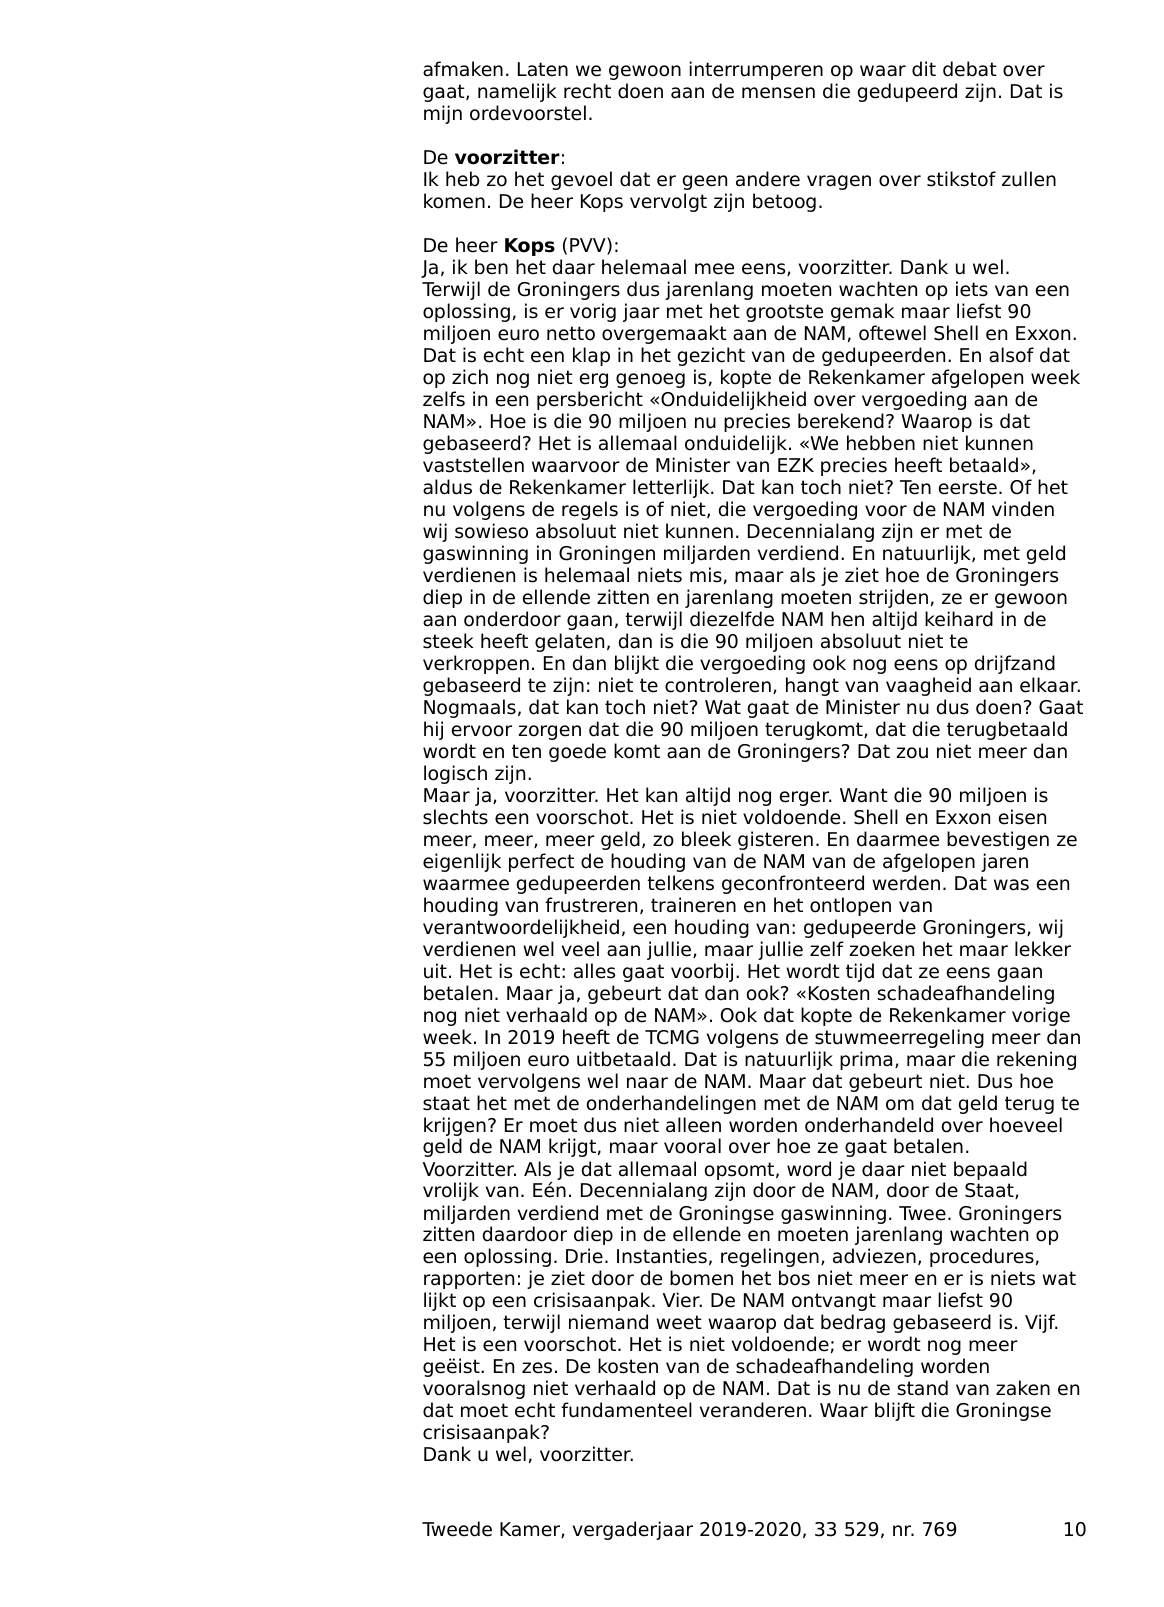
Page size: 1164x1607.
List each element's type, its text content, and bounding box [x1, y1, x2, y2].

text Ik heb zo het gevoel dat er geen andere vragen over stikstof zullen komen. De heer Kops vervolgt zijn betoog. [422, 169, 1087, 213]
text Maar ja, voorzitter. Het kan altijd nog erger. Want die 90 miljoen is slechts een voorschot. Het is niet voldoende. Shell en Exxon eisen meer, meer, meer geld, zo bleek gisteren. En daarmee bevestigen ze eigenlijk perfect de houding van de NAM van de afgelopen jaren waarmee gedupeerden telkens geconfronteerd werden. Dat was een houding van frustreren, traineren en het ontlopen van verantwoordelijkheid, een houding van: gedupeerde Groningers, wij verdienen wel veel aan jullie, maar jullie zelf zoeken het maar lekker uit. Het is echt: alles gaat voorbij. Het wordt tijd dat ze eens gaan betalen. Maar ja, gebeurt dat dan ook? «Kosten schadeafhandeling nog niet verhaald op de NAM». Ook dat kopte de Rekenkamer vorige week. In 2019 heeft de TCMG volgens de stuwmeerregeling meer dan 55 miljoen euro uitbetaald. Dat is natuurlijk prima, maar die rekening moet vervolgens wel naar de NAM. Maar dat gebeurt niet. Dus hoe staat het met de onderhandelingen met de NAM om dat geld terug te krijgen? Er moet dus niet alleen worden onderhandeld over hoeveel geld de NAM krijgt, maar vooral over hoe ze gaat betalen. [422, 785, 1087, 1158]
text De voorzitter: [422, 147, 1087, 169]
text afmaken. Laten we gewoon interrumperen op waar dit debat over gaat, namelijk recht doen aan de mensen die gedupeerd zijn. Dat is mijn ordevoorstel. [422, 59, 1087, 125]
text Terwijl de Groningers dus jarenlang moeten wachten op iets van een oplossing, is er vorig jaar met het grootste gemak maar liefst 90 miljoen euro netto overgemaakt aan de NAM, oftewel Shell en Exxon. Dat is echt een klap in het gezicht van de gedupeerden. En alsof dat op zich nog niet erg genoeg is, kopte de Rekenkamer afgelopen week zelfs in een persbericht «Onduidelijkheid over vergoeding aan de NAM». Hoe is die 90 miljoen nu precies berekend? Waarop is dat gebaseerd? Het is allemaal onduidelijk. «We hebben niet kunnen vaststellen waarvoor de Minister van EZK precies heeft betaald», aldus de Rekenkamer letterlijk. Dat kan toch niet? Ten eerste. Of het nu volgens de regels is of niet, die vergoeding voor de NAM vinden wij sowieso absoluut niet kunnen. Decennialang zijn er met de gaswinning in Groningen miljarden verdiend. En natuurlijk, met geld verdienen is helemaal niets mis, maar als je ziet hoe de Groningers diep in de ellende zitten en jarenlang moeten strijden, ze er gewoon aan onderdoor gaan, terwijl diezelfde NAM hen altijd keihard in de steek heeft gelaten, dan is die 90 miljoen absoluut niet te verkroppen. En dan blijkt die vergoeding ook nog eens op drijfzand gebaseerd te zijn: niet te controleren, hangt van vaagheid aan elkaar. Nogmaals, dat kan toch niet? Wat gaat de Minister nu dus doen? Gaat hij ervoor zorgen dat die 90 miljoen terugkomt, dat die terugbetaald wordt en ten goede komt aan de Groningers? Dat zou niet meer dan logisch zijn. [422, 279, 1087, 785]
text De heer Kops (PVV): [422, 235, 1087, 257]
text Dank u wel, voorzitter. [422, 1444, 1087, 1466]
text Voorzitter. Als je dat allemaal opsomt, word je daar niet bepaald vrolijk van. Eén. Decennialang zijn door de NAM, door de Staat, miljarden verdiend met de Groningse gaswinning. Twee. Groningers zitten daardoor diep in de ellende en moeten jarenlang wachten op een oplossing. Drie. Instanties, regelingen, adviezen, procedures, rapporten: je ziet door de bomen het bos niet meer en er is niets wat lijkt op een crisisaanpak. Vier. De NAM ontvangt maar liefst 90 miljoen, terwijl niemand weet waarop dat bedrag gebaseerd is. Vijf. Het is een voorschot. Het is niet voldoende; er wordt nog meer geëist. En zes. De kosten van de schadeafhandeling worden vooralsnog niet verhaald op de NAM. Dat is nu de stand van zaken en dat moet echt fundamenteel veranderen. Waar blijft die Groningse crisisaanpak? [422, 1158, 1087, 1444]
text Ja, ik ben het daar helemaal mee eens, voorzitter. Dank u wel. [422, 257, 1087, 279]
